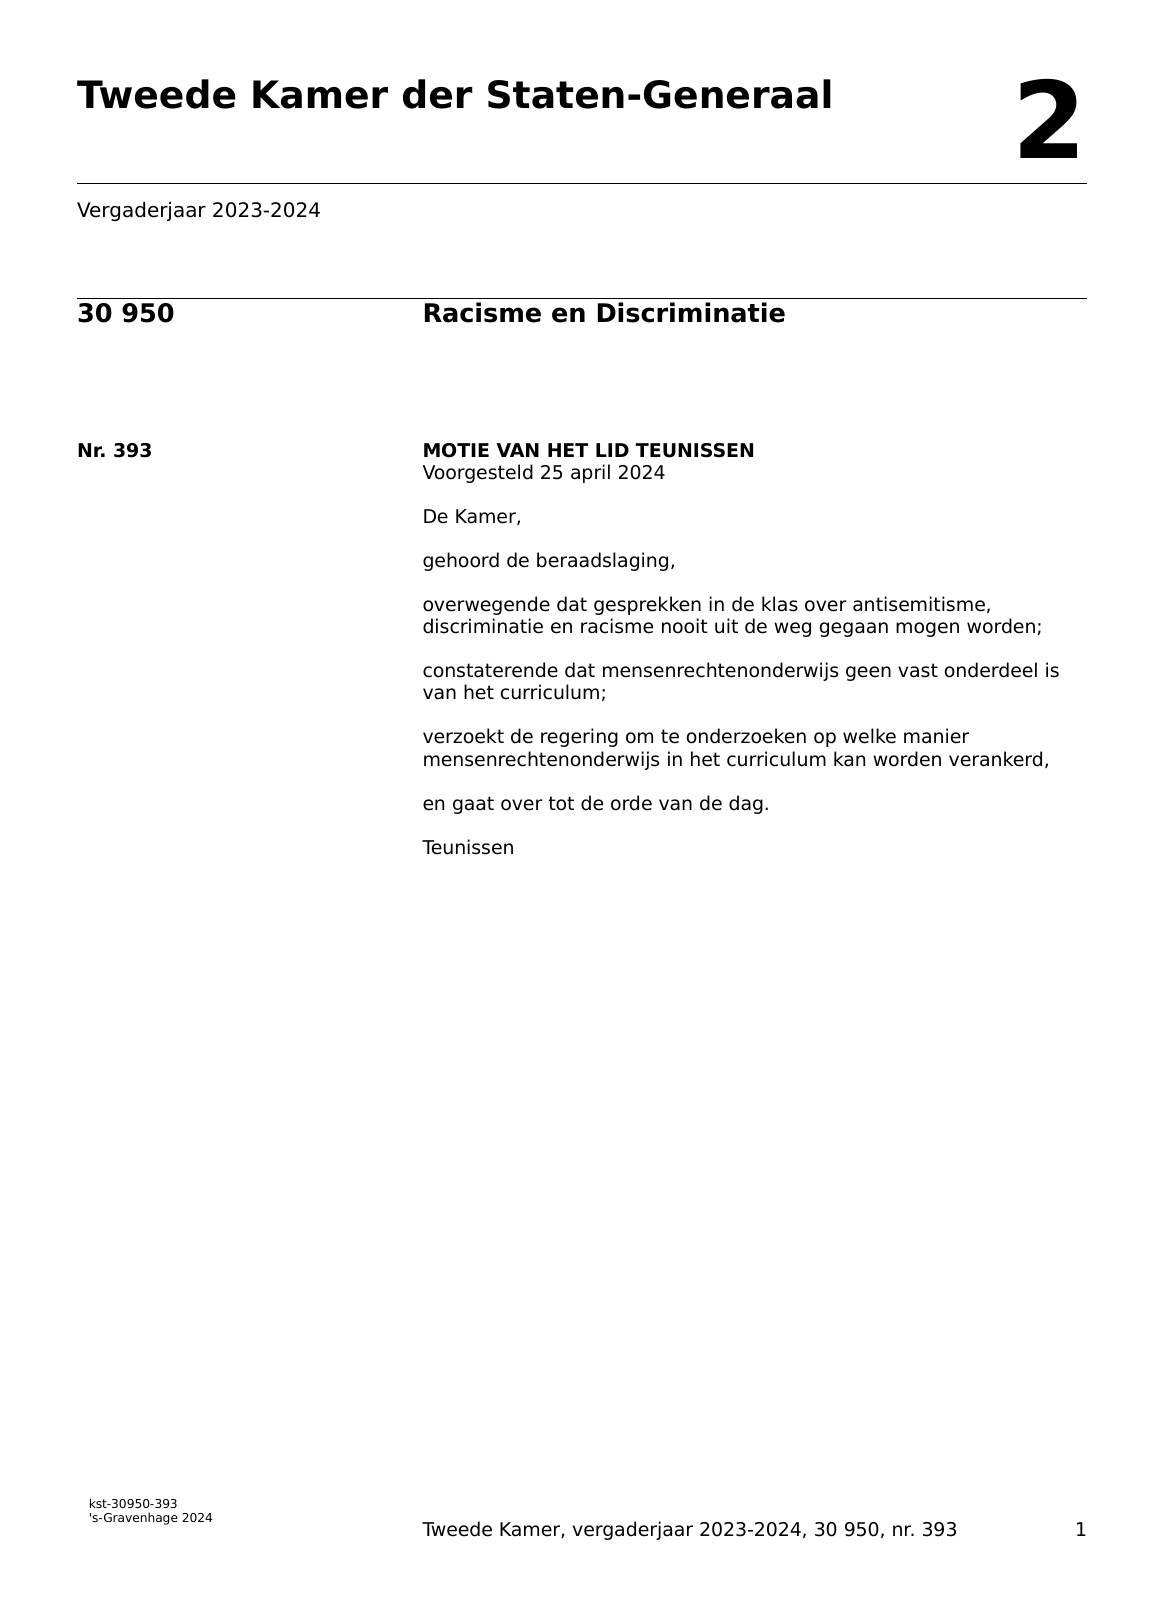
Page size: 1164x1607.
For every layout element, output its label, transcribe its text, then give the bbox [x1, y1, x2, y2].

table_header 2 [886, 59, 1087, 183]
text Teunissen [422, 837, 1087, 859]
table_header Tweede Kamer der Staten-Generaal [77, 59, 886, 183]
text verzoekt de regering om te onderzoeken op welke manier mensenrechtenonderwijs in het curriculum kan worden verankerd, [422, 726, 1087, 770]
text overwegende dat gesprekken in de klas over antisemitisme, discriminatie en racisme nooit uit de weg gegaan mogen worden; [422, 594, 1087, 638]
subtitle Nr. 393 MOTIE VAN HET LID TEUNISSEN [77, 440, 1087, 462]
text kst-30950-393 [88, 1497, 323, 1511]
text gehoord de beraadslaging, [422, 550, 1087, 572]
text constaterende dat mensenrechtenonderwijs geen vast onderdeel is van het curriculum; [422, 660, 1087, 704]
text Voorgesteld 25 april 2024 [422, 462, 1087, 484]
text 's-Gravenhage 2024 [88, 1511, 323, 1525]
text en gaat over tot de orde van de dag. [422, 793, 1087, 814]
subtitle 30 950 Racisme en Discriminatie [77, 299, 1087, 329]
table_cell Vergaderjaar 2023-2024 [77, 184, 1087, 298]
text De Kamer, [422, 506, 1087, 528]
